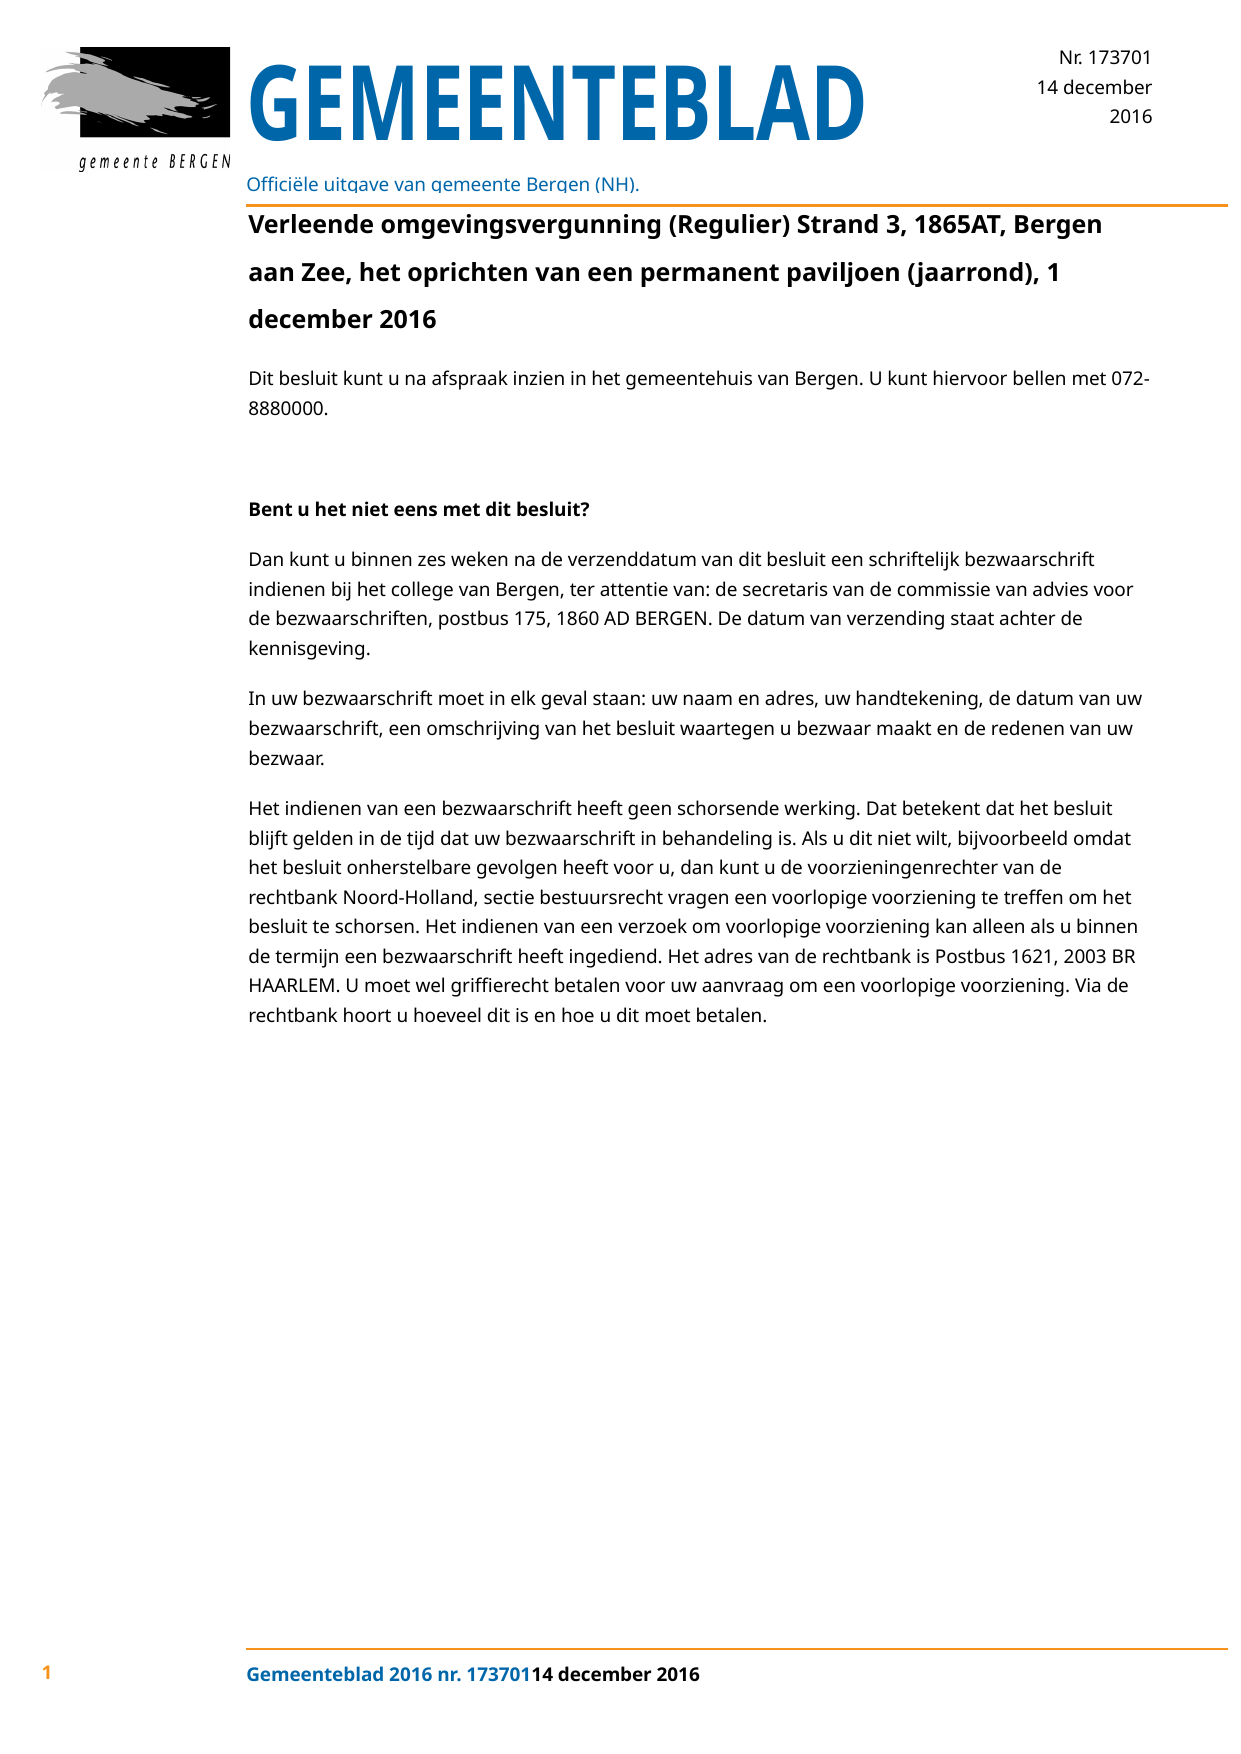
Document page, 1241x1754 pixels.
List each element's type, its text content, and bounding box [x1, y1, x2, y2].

text Verleende omgevingsvergunning (Regulier) Strand 3, 1865AT, Bergen aan Zee, het oprichten van een permanent paviljoen (jaarrond), 1 december 2016 [248, 207, 1152, 336]
text Bent u het niet eens met dit besluit? [248, 496, 1152, 522]
text In uw bezwaarschrift moet in elk geval staan: uw naam en adres, uw handtekening, de datum van uw bezwaarschrift, een omschrijving van het besluit waartegen u bezwaar maakt en de redenen van uw bezwaar. [248, 686, 1152, 770]
picture [41, 47, 231, 172]
text Dan kunt u binnen zes weken na de verzenddatum van dit besluit een schriftelijk bezwaarschrift indienen bij het college van Bergen, ter attentie van: de secretaris van de commissie van advies voor de bezwaarschriften, postbus 175, 1860 AD BERGEN. De datum van verzending staat achter de kennisgeving. [248, 546, 1152, 661]
text Het indienen van een bezwaarschrift heeft geen schorsende werking. Dat betekent dat het besluit blijft gelden in de tijd dat uw bezwaarschrift in behandeling is. Als u dit niet wilt, bijvoorbeeld omdat het besluit onherstelbare gevolgen heeft voor u, dan kunt u de voorzieningenrechter van de rechtbank Noord-Holland, sectie bestuursrecht vragen een voorlopige voorziening te treffen om het besluit te schorsen. Het indienen van een verzoek om voorlopige voorziening kan alleen als u binnen de termijn een bezwaarschrift heeft ingediend. Het adres van de rechtbank is Postbus 1621, 2003 BR HAARLEM. U moet wel griffierecht betalen voor uw aanvraag om een voorlopige voorziening. Via de rechtbank hoort u hoeveel dit is en hoe u dit moet betalen. [248, 795, 1152, 1028]
text Dit besluit kunt u na afspraak inzien in het gemeentehuis van Bergen. U kunt hiervoor bellen met 072-8880000. [248, 366, 1152, 421]
